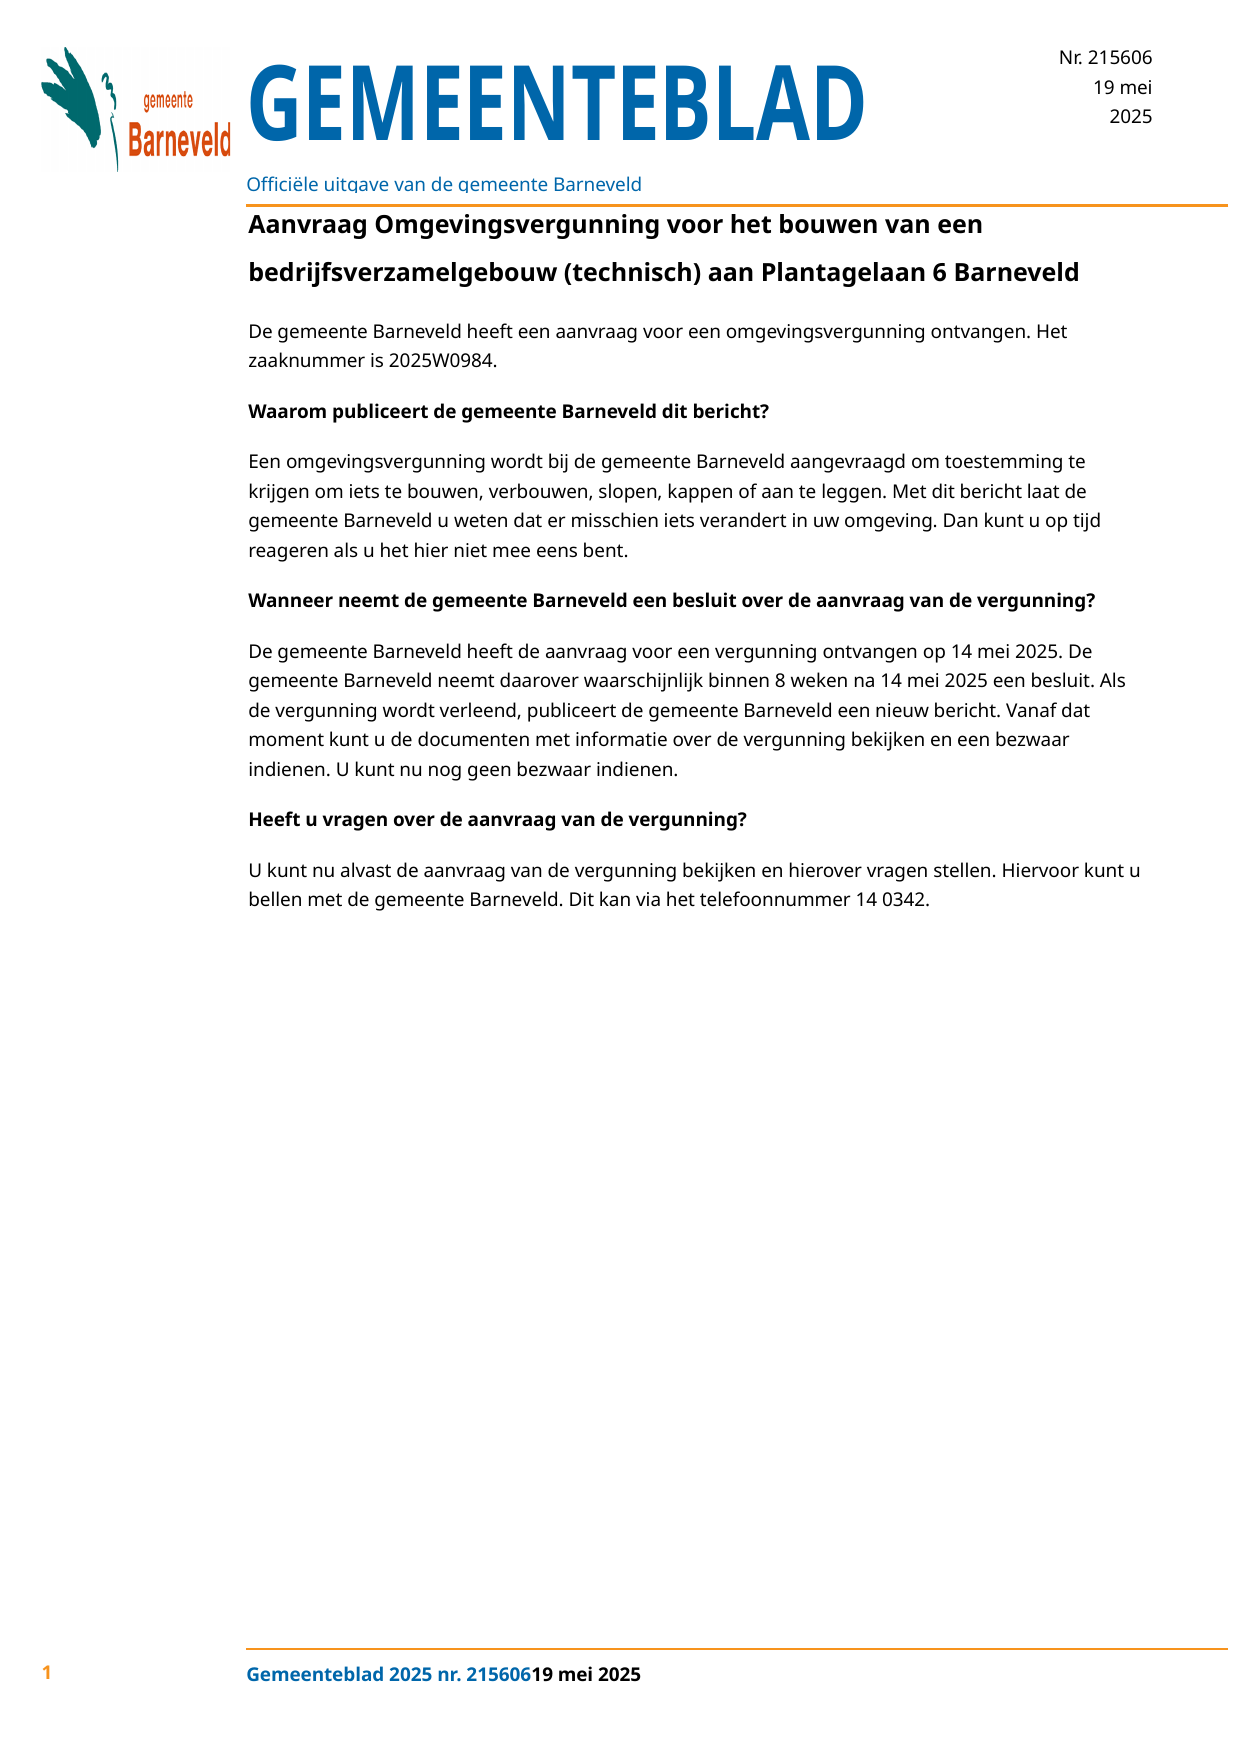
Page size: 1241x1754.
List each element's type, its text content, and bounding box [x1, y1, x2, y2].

text Waarom publiceert de gemeente Barneveld dit bericht? [248, 398, 1152, 424]
text Heeft u vragen over de aanvraag van de vergunning? [248, 807, 1152, 832]
text Wanneer neemt de gemeente Barneveld een besluit over de aanvraag van de vergunning? [248, 587, 1152, 613]
picture [41, 47, 231, 172]
text U kunt nu alvast de aanvraag van de vergunning bekijken en hierover vragen stellen. Hiervoor kunt u bellen met de gemeente Barneveld. Dit kan via het telefoonnummer 14 0342. [248, 857, 1152, 912]
text Een omgevingsvergunning wordt bij de gemeente Barneveld aangevraagd om toestemming te krijgen om iets te bouwen, verbouwen, slopen, kappen of aan te leggen. Met dit bericht laat de gemeente Barneveld u weten dat er misschien iets verandert in uw omgeving. Dan kunt u op tijd reageren als u het hier niet mee eens bent. [248, 448, 1152, 563]
text Aanvraag Omgevingsvergunning voor het bouwen van een bedrijfsverzamelgebouw (technisch) aan Plantagelaan 6 Barneveld [248, 207, 1152, 288]
text De gemeente Barneveld heeft de aanvraag voor een vergunning ontvangen op 14 mei 2025. De gemeente Barneveld neemt daarover waarschijnlijk binnen 8 weken na 14 mei 2025 een besluit. Als de vergunning wordt verleend, publiceert de gemeente Barneveld een nieuw bericht. Vanaf dat moment kunt u de documenten met informatie over de vergunning bekijken en een bezwaar indienen. U kunt nu nog geen bezwaar indienen. [248, 638, 1152, 782]
text De gemeente Barneveld heeft een aanvraag voor een omgevingsvergunning ontvangen. Het zaaknummer is 2025W0984. [248, 318, 1152, 373]
